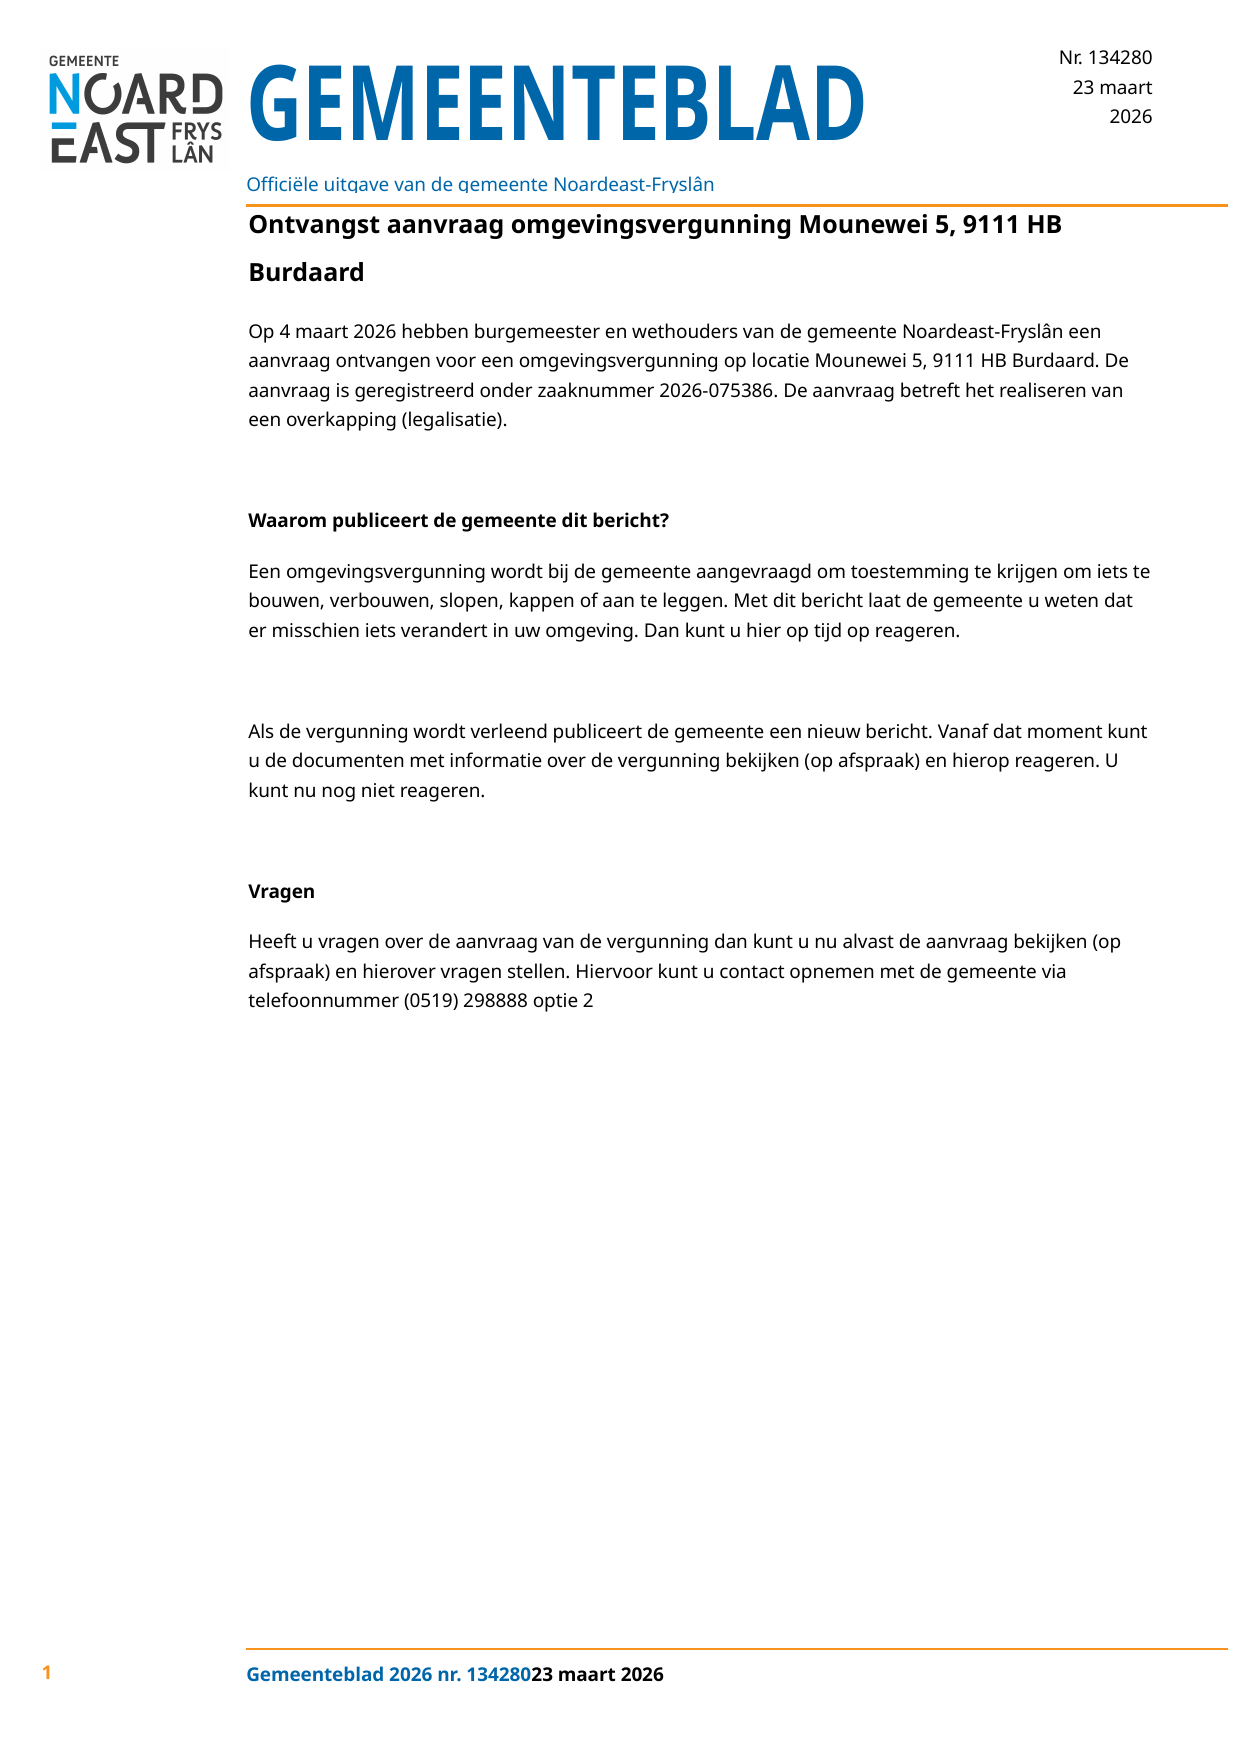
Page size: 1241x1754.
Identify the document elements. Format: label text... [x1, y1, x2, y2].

text Een omgevingsvergunning wordt bij de gemeente aangevraagd om toestemming te krijgen om iets te bouwen, verbouwen, slopen, kappen of aan te leggen. Met dit bericht laat de gemeente u weten dat er misschien iets verandert in uw omgeving. Dan kunt u hier op tijd op reageren. [248, 558, 1152, 643]
text Vragen [248, 878, 1152, 904]
picture [41, 47, 231, 172]
text Waarom publiceert de gemeente dit bericht? [248, 507, 1152, 533]
text Als de vergunning wordt verleend publiceert de gemeente een nieuw bericht. Vanaf dat moment kunt u de documenten met informatie over de vergunning bekijken (op afspraak) en hierop reageren. U kunt nu nog niet reageren. [248, 718, 1152, 803]
text Heeft u vragen over de aanvraag van de vergunning dan kunt u nu alvast de aanvraag bekijken (op afspraak) en hierover vragen stellen. Hiervoor kunt u contact opnemen met de gemeente via telefoonnummer (0519) 298888 optie 2 [248, 928, 1152, 1013]
text Op 4 maart 2026 hebben burgemeester en wethouders van de gemeente Noardeast-Fryslân een aanvraag ontvangen voor een omgevingsvergunning op locatie Mounewei 5, 9111 HB Burdaard. De aanvraag is geregistreerd onder zaaknummer 2026-075386. De aanvraag betreft het realiseren van een overkapping (legalisatie). [248, 318, 1152, 432]
text Ontvangst aanvraag omgevingsvergunning Mounewei 5, 9111 HB Burdaard [248, 207, 1152, 288]
